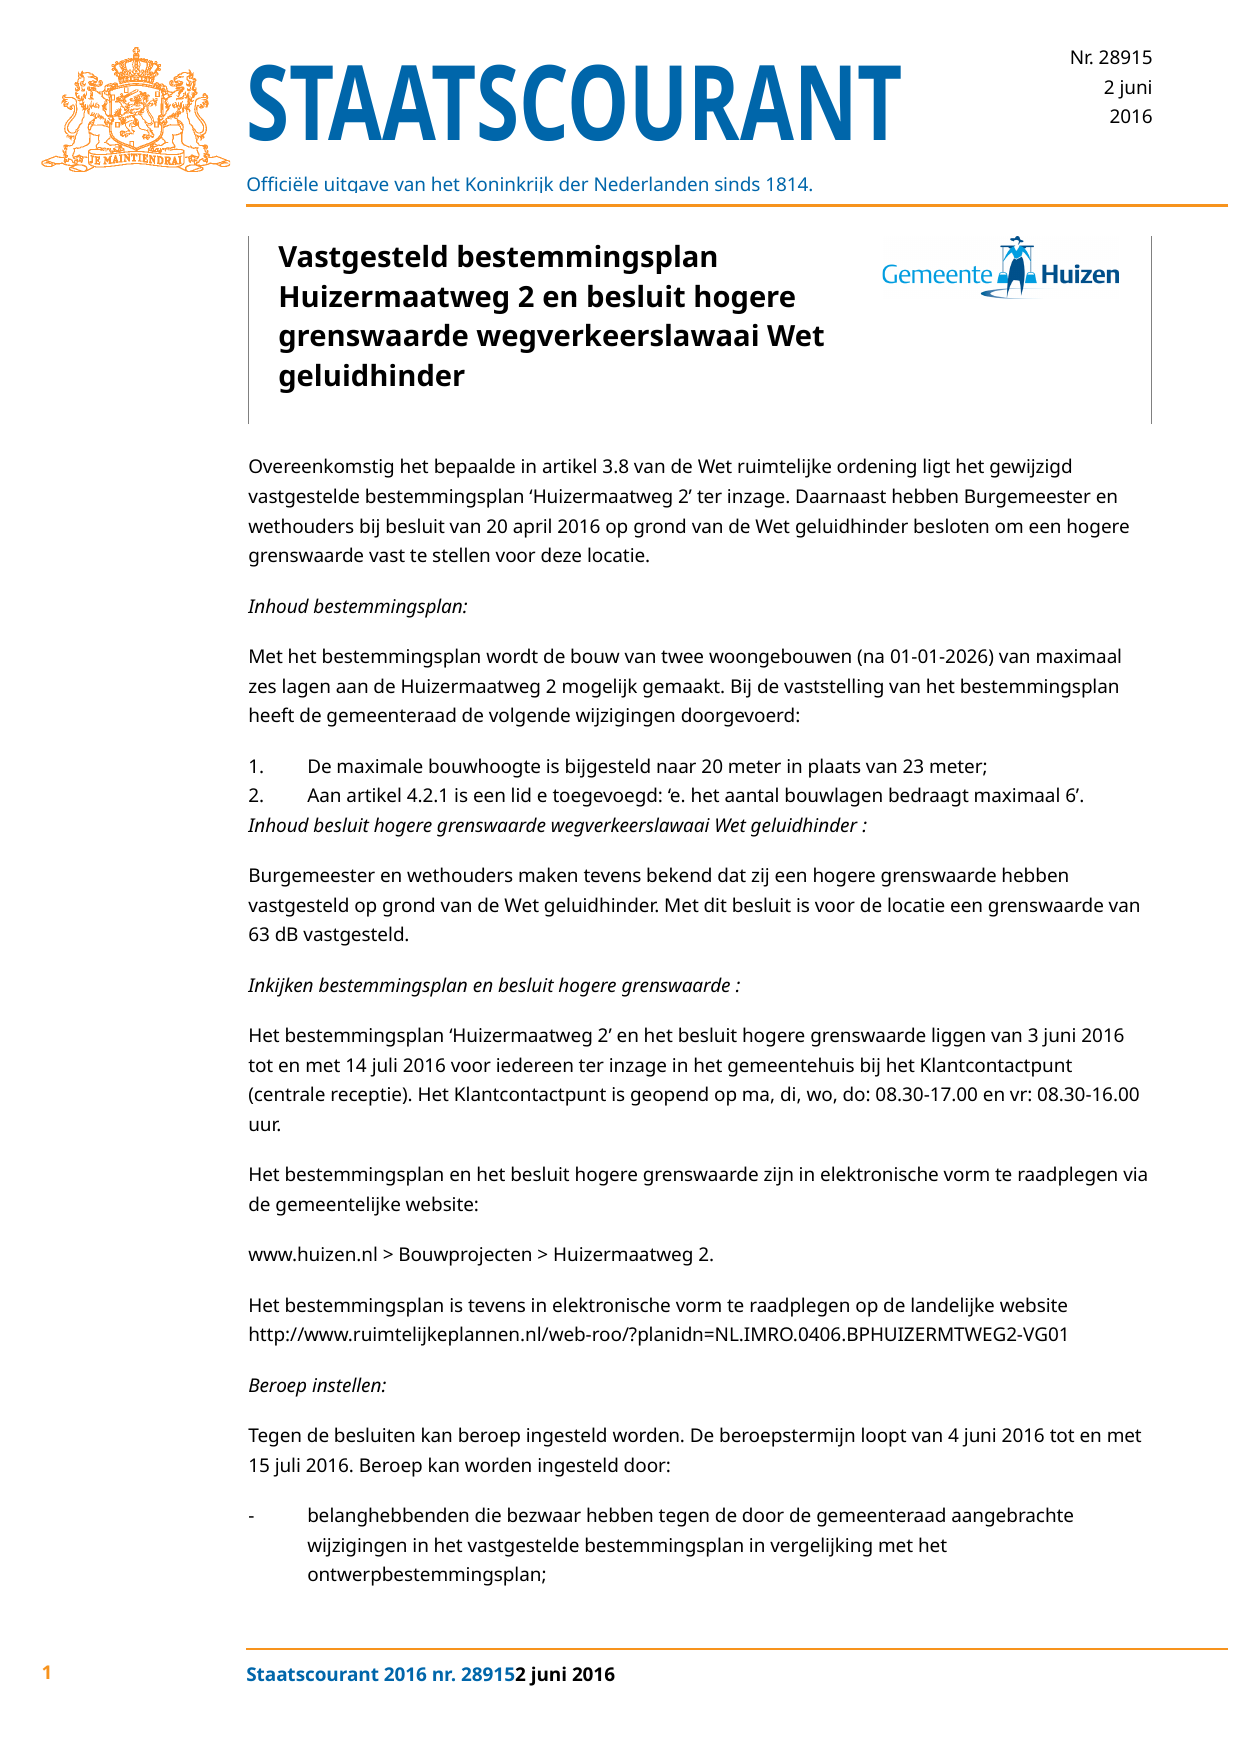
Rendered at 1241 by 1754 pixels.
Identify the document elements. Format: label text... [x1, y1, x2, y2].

list belanghebbenden die bezwaar hebben tegen de door de gemeenteraad aangebrachte wijzigingen in het vastgestelde bestemmingsplan in vergelijking met het ontwerpbestemmingsplan; [248, 1502, 1152, 1587]
text Inhoud besluit hogere grenswaarde wegverkeerslawaai Wet geluidhinder : [248, 812, 1152, 838]
table_header [850, 236, 1151, 424]
list Aan artikel 4.2.1 is een lid e toegevoegd: ‘e. het aantal bouwlagen bedraagt maximaal 6’. [248, 782, 1152, 808]
list De maximale bouwhoogte is bijgesteld naar 20 meter in plaats van 23 meter; [248, 753, 1152, 778]
text Overeenkomstig het bepaalde in artikel 3.8 van de Wet ruimtelijke ordening ligt het gewijzigd vastgestelde bestemmingsplan ‘Huizermaatweg 2’ ter inzage. Daarnaast hebben Burgemeester en wethouders bij besluit van 20 april 2016 op grond van de Wet geluidhinder besloten om een hogere grenswaarde vast te stellen voor deze locatie. [248, 454, 1152, 568]
text Beroep instellen: [248, 1372, 1152, 1398]
picture [882, 236, 1119, 299]
text Inhoud bestemmingsplan: [248, 593, 1152, 618]
text Met het bestemmingsplan wordt de bouw van twee woongebouwen (na 01-01-2026) van maximaal zes lagen aan de Huizermaatweg 2 mogelijk gemaakt. Bij de vaststelling van het bestemmingsplan heeft de gemeenteraad de volgende wijzigingen doorgevoerd: [248, 643, 1152, 728]
text www.huizen.nl > Bouwprojecten > Huizermaatweg 2. [248, 1242, 1152, 1267]
text Tegen de besluiten kan beroep ingesteld worden. De beroepstermijn loopt van 4 juni 2016 tot en met 15 juli 2016. Beroep kan worden ingesteld door: [248, 1422, 1152, 1478]
table_header Vastgesteld bestemmingsplan Huizermaatweg 2 en besluit hogere grenswaarde wegverkeerslawaai Wet geluidhinder [249, 236, 850, 424]
text Burgemeester en wethouders maken tevens bekend dat zij een hogere grenswaarde hebben vastgesteld op grond van de Wet geluidhinder. Met dit besluit is voor de locatie een grenswaarde van 63 dB vastgesteld. [248, 862, 1152, 947]
text Het bestemmingsplan en het besluit hogere grenswaarde zijn in elektronische vorm te raadplegen via de gemeentelijke website: [248, 1162, 1152, 1217]
text Het bestemmingsplan ‘Huizermaatweg 2’ en het besluit hogere grenswaarde liggen van 3 juni 2016 tot en met 14 juli 2016 voor iedereen ter inzage in het gemeentehuis bij het Klantcontactpunt (centrale receptie). Het Klantcontactpunt is geopend op ma, di, wo, do: 08.30-17.00 en vr: 08.30-16.00 uur. [248, 1022, 1152, 1137]
text Inkijken bestemmingsplan en besluit hogere grenswaarde : [248, 972, 1152, 998]
text Het bestemmingsplan is tevens in elektronische vorm te raadplegen op de landelijke website http://www.ruimtelijkeplannen.nl/web-roo/?planidn=NL.IMRO.0406.BPHUIZERMTWEG2‐VG01 [248, 1292, 1152, 1347]
picture [41, 47, 231, 172]
